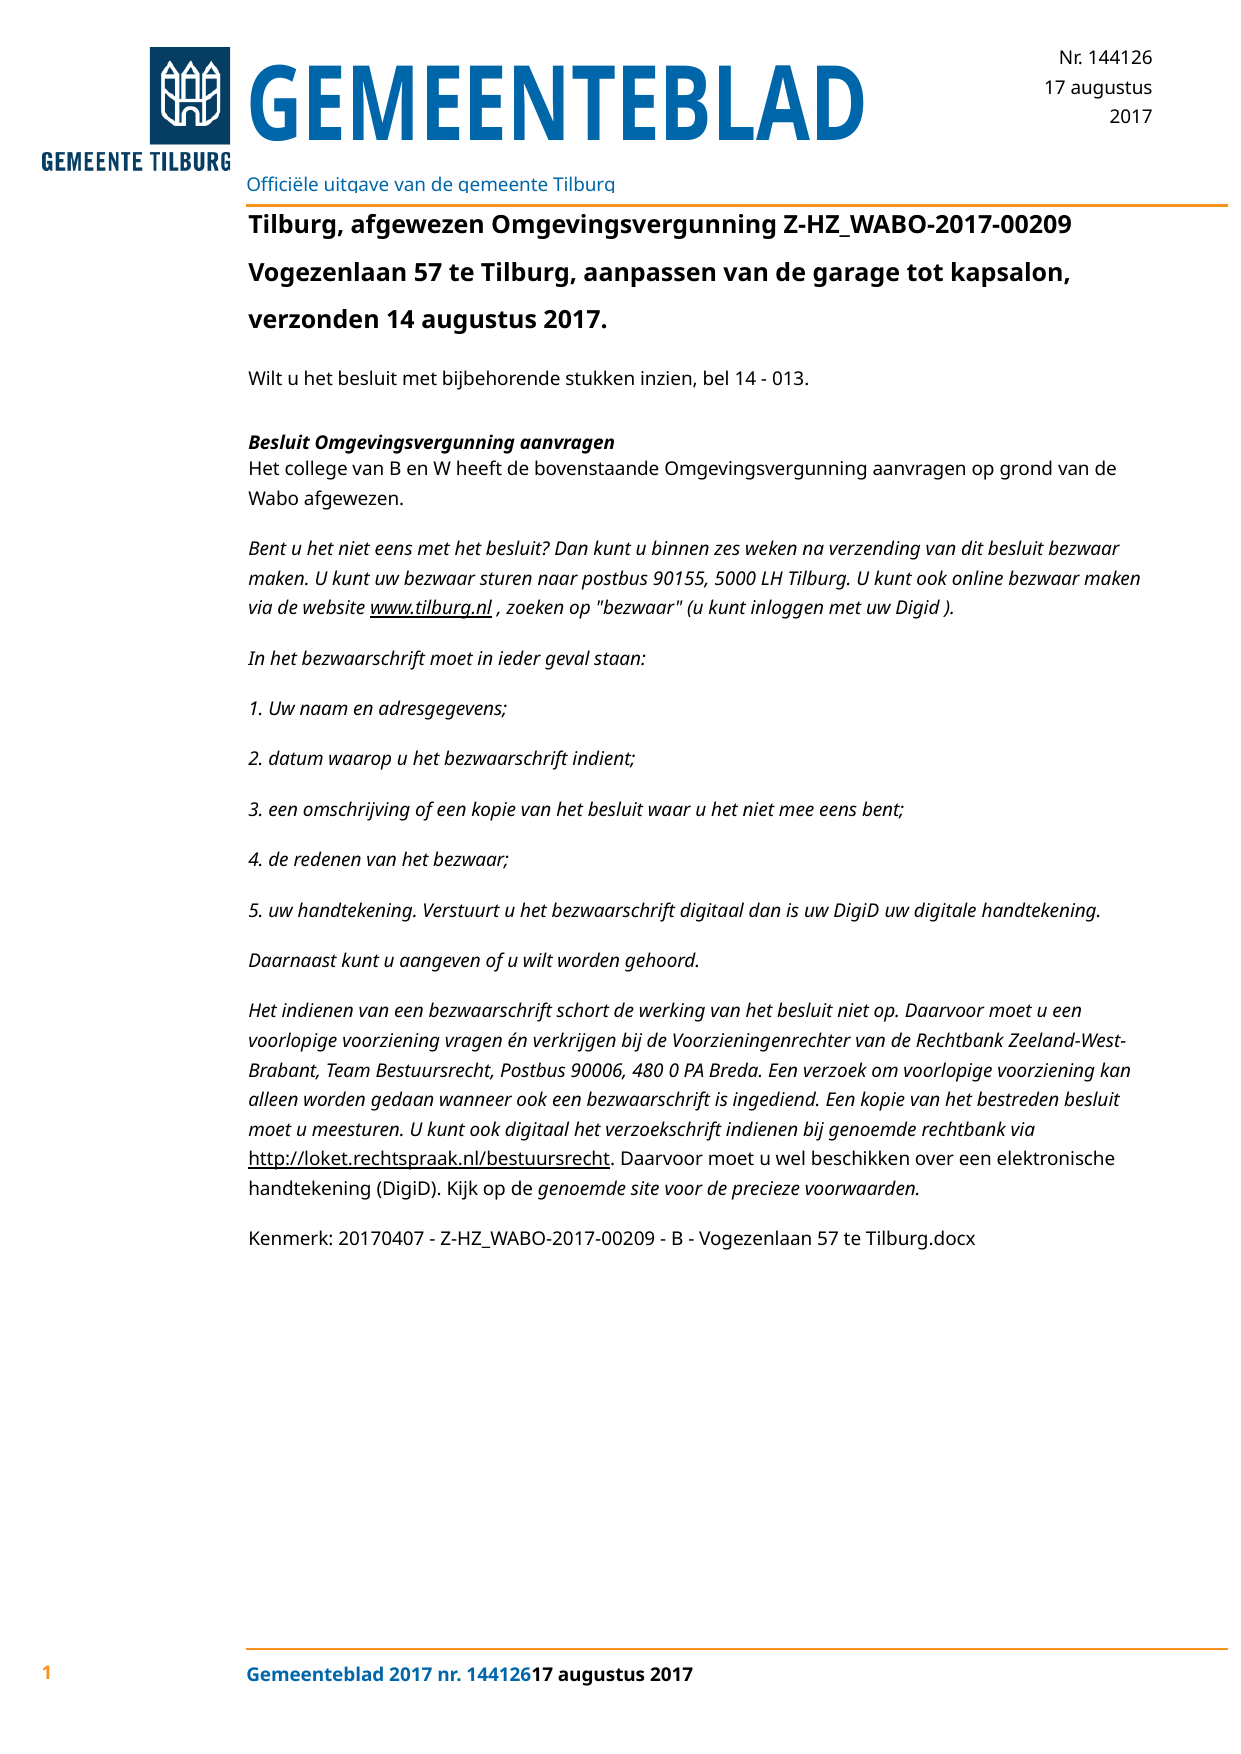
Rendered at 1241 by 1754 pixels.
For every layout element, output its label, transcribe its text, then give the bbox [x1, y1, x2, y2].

text Besluit Omgevingsvergunning aanvragen [248, 429, 1152, 455]
text Wilt u het besluit met bijbehorende stukken inzien, bel 14 - 013. [248, 366, 1152, 391]
text Bent u het niet eens met het besluit? Dan kunt u binnen zes weken na verzending van dit besluit bezwaar maken. U kunt uw bezwaar sturen naar postbus 90155, 5000 LH Tilburg. U kunt ook online bezwaar maken via de website www.tilburg.nl , zoeken op "bezwaar" (u kunt inloggen met uw Digid ). [248, 535, 1152, 620]
text 3. een omschrijving of een kopie van het besluit waar u het niet mee eens bent; [248, 796, 1152, 822]
text 2. datum waarop u het bezwaarschrift indient; [248, 746, 1152, 771]
text Daarnaast kunt u aangeven of u wilt worden gehoord. [248, 947, 1152, 973]
text 5. uw handtekening. Verstuurt u het bezwaarschrift digitaal dan is uw DigiD uw digitale handtekening. [248, 897, 1152, 923]
picture [41, 47, 231, 172]
text 4. de redenen van het bezwaar; [248, 846, 1152, 872]
text Het college van B en W heeft de bovenstaande Omgevingsvergunning aanvragen op grond van de Wabo afgewezen. [248, 455, 1152, 511]
text 1. Uw naam en adresgegevens; [248, 695, 1152, 721]
text Tilburg, afgewezen Omgevingsvergunning Z-HZ_WABO-2017-00209 Vogezenlaan 57 te Tilburg, aanpassen van de garage tot kapsalon, verzonden 14 augustus 2017. [248, 207, 1152, 336]
text In het bezwaarschrift moet in ieder geval staan: [248, 645, 1152, 671]
text Het indienen van een bezwaarschrift schort de werking van het besluit niet op. Daarvoor moet u een voorlopige voorziening vragen én verkrijgen bij de Voorzieningenrechter van de Rechtbank Zeeland-West-Brabant, Team Bestuursrecht, Postbus 90006, 480 0 PA Breda. Een verzoek om voorlopige voorziening kan alleen worden gedaan wanneer ook een bezwaarschrift is ingediend. Een kopie van het bestreden besluit moet u meesturen. U kunt ook digitaal het verzoekschrift indienen bij genoemde rechtbank via http://loket.rechtspraak.nl/bestuursrecht. Daarvoor moet u wel beschikken over een elektronische handtekening (DigiD). Kijk op de genoemde site voor de precieze voorwaarden. [248, 998, 1152, 1201]
text Kenmerk: 20170407 - Z-HZ_WABO-2017-00209 - B - Vogezenlaan 57 te Tilburg.docx [248, 1226, 1152, 1251]
